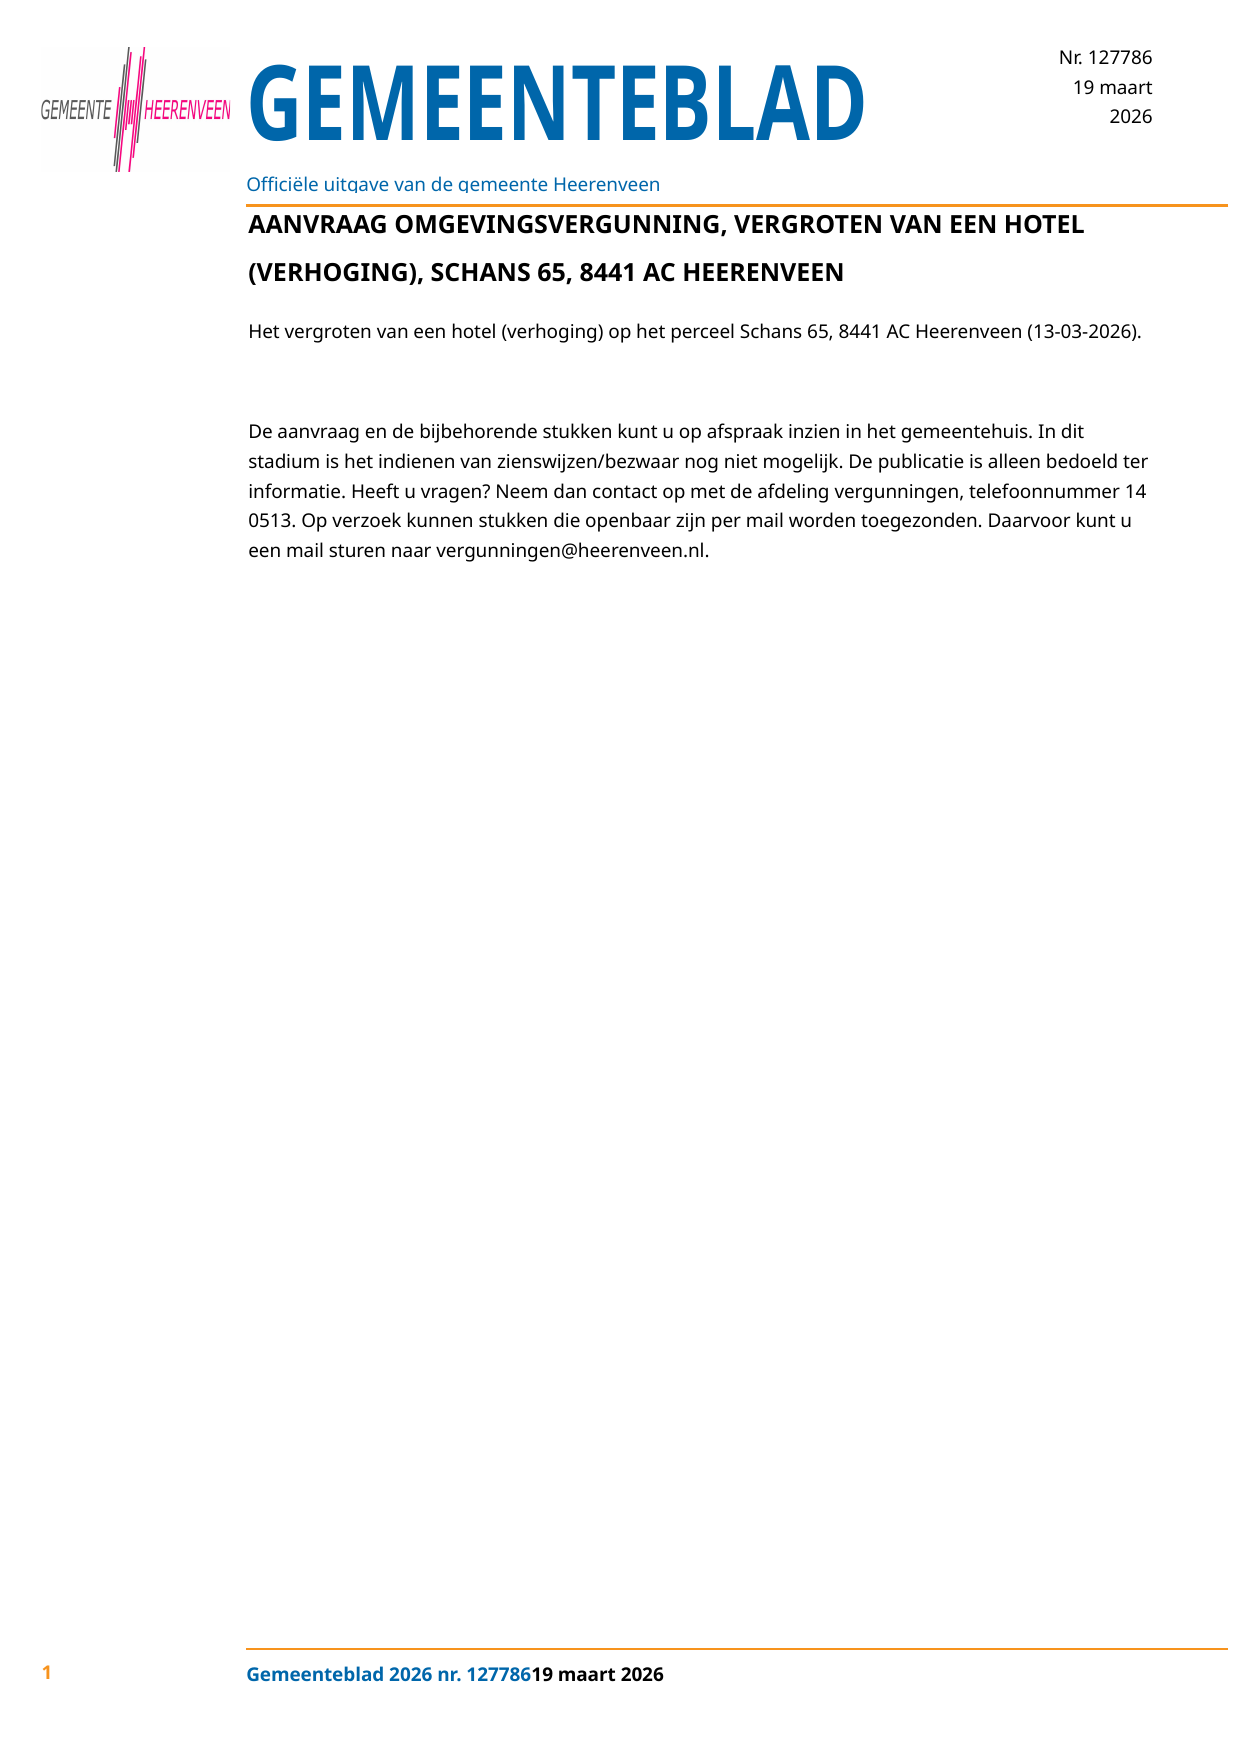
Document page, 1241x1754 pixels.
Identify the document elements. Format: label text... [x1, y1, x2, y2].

picture [41, 47, 231, 172]
text De aanvraag en de bijbehorende stukken kunt u op afspraak inzien in het gemeentehuis. In dit stadium is het indienen van zienswijzen/bezwaar nog niet mogelijk. De publicatie is alleen bedoeld ter informatie. Heeft u vragen? Neem dan contact op met de afdeling vergunningen, telefoonnummer 14 0513. Op verzoek kunnen stukken die openbaar zijn per mail worden toegezonden. Daarvoor kunt u een mail sturen naar vergunningen@heerenveen.nl. [248, 419, 1152, 563]
text Het vergroten van een hotel (verhoging) op het perceel Schans 65, 8441 AC Heerenveen (13-03-2026). [248, 318, 1152, 344]
text AANVRAAG OMGEVINGSVERGUNNING, VERGROTEN VAN EEN HOTEL (VERHOGING), SCHANS 65, 8441 AC HEERENVEEN [248, 207, 1152, 288]
